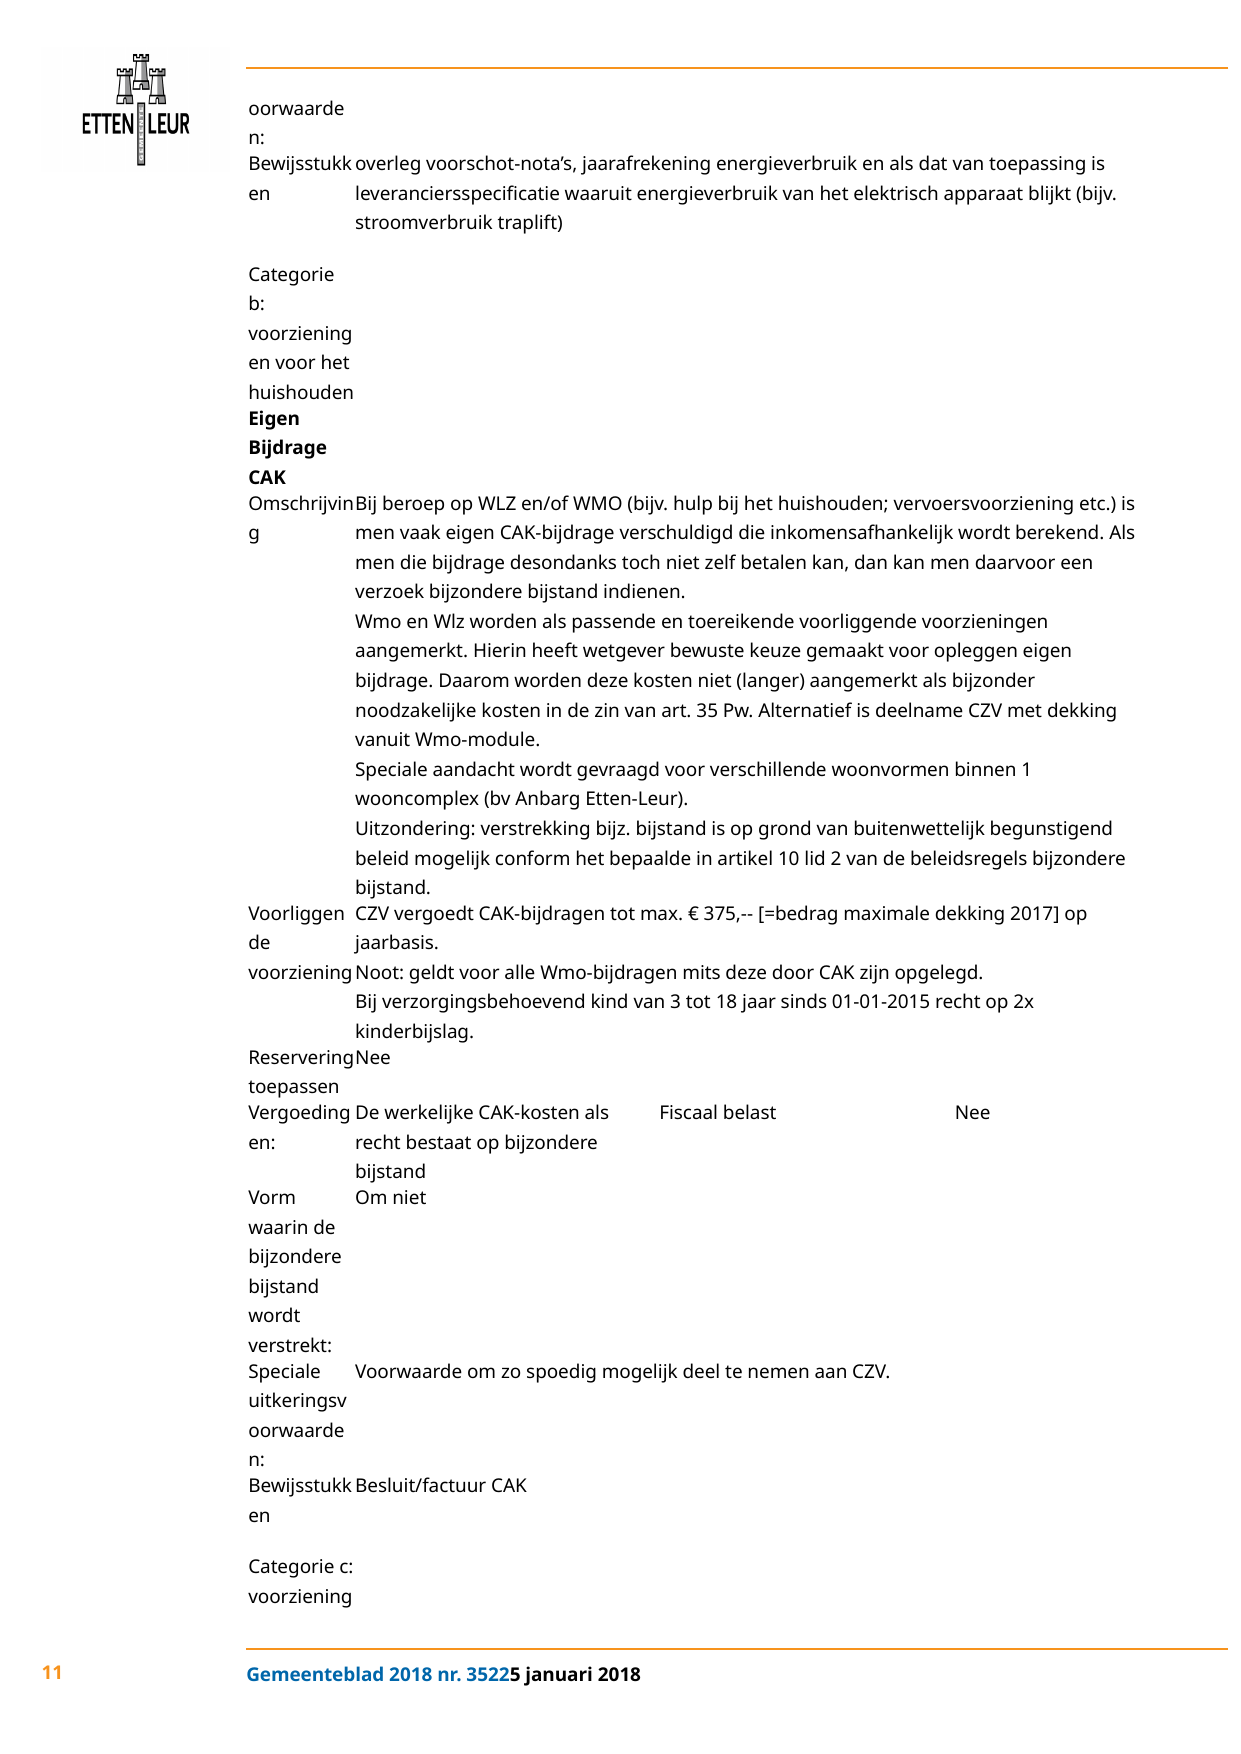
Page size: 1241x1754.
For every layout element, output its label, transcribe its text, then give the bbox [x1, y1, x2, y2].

table_cell overleg voorschot-nota’s, jaarafrekening energieverbruik en als dat van toepassing is leveranciersspecificatie waaruit energieverbruik van het elektrisch apparaat blijkt (bijv. stroomverbruik traplift) [355, 150, 1152, 235]
table_cell oorwaarden: [248, 95, 355, 150]
table_cell [355, 95, 1152, 150]
table_cell [248, 235, 355, 261]
table_cell Voorliggende voorziening [248, 900, 355, 1044]
table_cell Nee [955, 1099, 1152, 1184]
table_cell Voorwaarde om zo spoedig mogelijk deel te nemen aan CZV. [355, 1358, 1152, 1472]
table_cell Bij beroep op WLZ en/of WMO (bijv. hulp bij het huishouden; vervoersvoorziening etc.) is men vaak eigen CAK-bijdrage verschuldigd die inkomensafhankelijk wordt berekend. Als men die bijdrage desondanks toch niet zelf betalen kan, dan kan men daarvoor een verzoek bijzondere bijstand indienen. Wmo en Wlz worden als passende en toereikende voorliggende voorzieningen aangemerkt. Hierin heeft wetgever bewuste keuze gemaakt voor opleggen eigen bijdrage. Daarom worden deze kosten niet (langer) aangemerkt als bijzonder noodzakelijke kosten in de zin van art. 35 Pw. Alternatief is deelname CZV met dekking vanuit Wmo-module. Speciale aandacht wordt gevraagd voor verschillende woonvormen binnen 1 wooncomplex (bv Anbarg Etten-Leur). Uitzondering: verstrekking bijz. bijstand is op grond van buitenwettelijk begunstigend beleid mogelijk conform het bepaalde in artikel 10 lid 2 van de beleidsregels bijzondere bijstand. [355, 490, 1152, 900]
table_cell Bewijsstukken [248, 150, 355, 235]
table_cell [248, 1528, 1152, 1553]
table_cell [355, 261, 1152, 405]
table_cell Vorm waarin de bijzondere bijstand wordt verstrekt: [248, 1184, 355, 1358]
table_cell [355, 405, 1152, 490]
table_cell Fiscaal belast [659, 1099, 954, 1184]
table_cell Vergoedingen: [248, 1099, 355, 1184]
table_cell CZV vergoedt CAK-bijdragen tot max. € 375,-- [=bedrag maximale dekking 2017] op jaarbasis. Noot: geldt voor alle Wmo-bijdragen mits deze door CAK zijn opgelegd. Bij verzorgingsbehoevend kind van 3 tot 18 jaar sinds 01-01-2015 recht op 2x kinderbijslag. [355, 900, 1152, 1044]
table_cell Om niet [355, 1184, 1152, 1358]
table_cell Reservering toepassen [248, 1044, 355, 1099]
picture [41, 47, 231, 172]
table_cell Besluit/factuur CAK [355, 1473, 1152, 1528]
table_cell Eigen Bijdrage CAK [248, 405, 355, 490]
table_cell Categorie b: voorzieningen voor het huishouden [248, 261, 355, 405]
table_cell De werkelijke CAK-kosten als recht bestaat op bijzondere bijstand [355, 1099, 659, 1184]
table_cell [355, 1554, 1152, 1609]
table_cell Omschrijving [248, 490, 355, 900]
table_cell [355, 235, 1152, 261]
table_cell Speciale uitkeringsvoorwaarden: [248, 1358, 355, 1472]
table_cell Categorie c: voorziening [248, 1554, 355, 1609]
table_cell Nee [355, 1044, 1152, 1099]
table_cell Bewijsstukken [248, 1473, 355, 1528]
